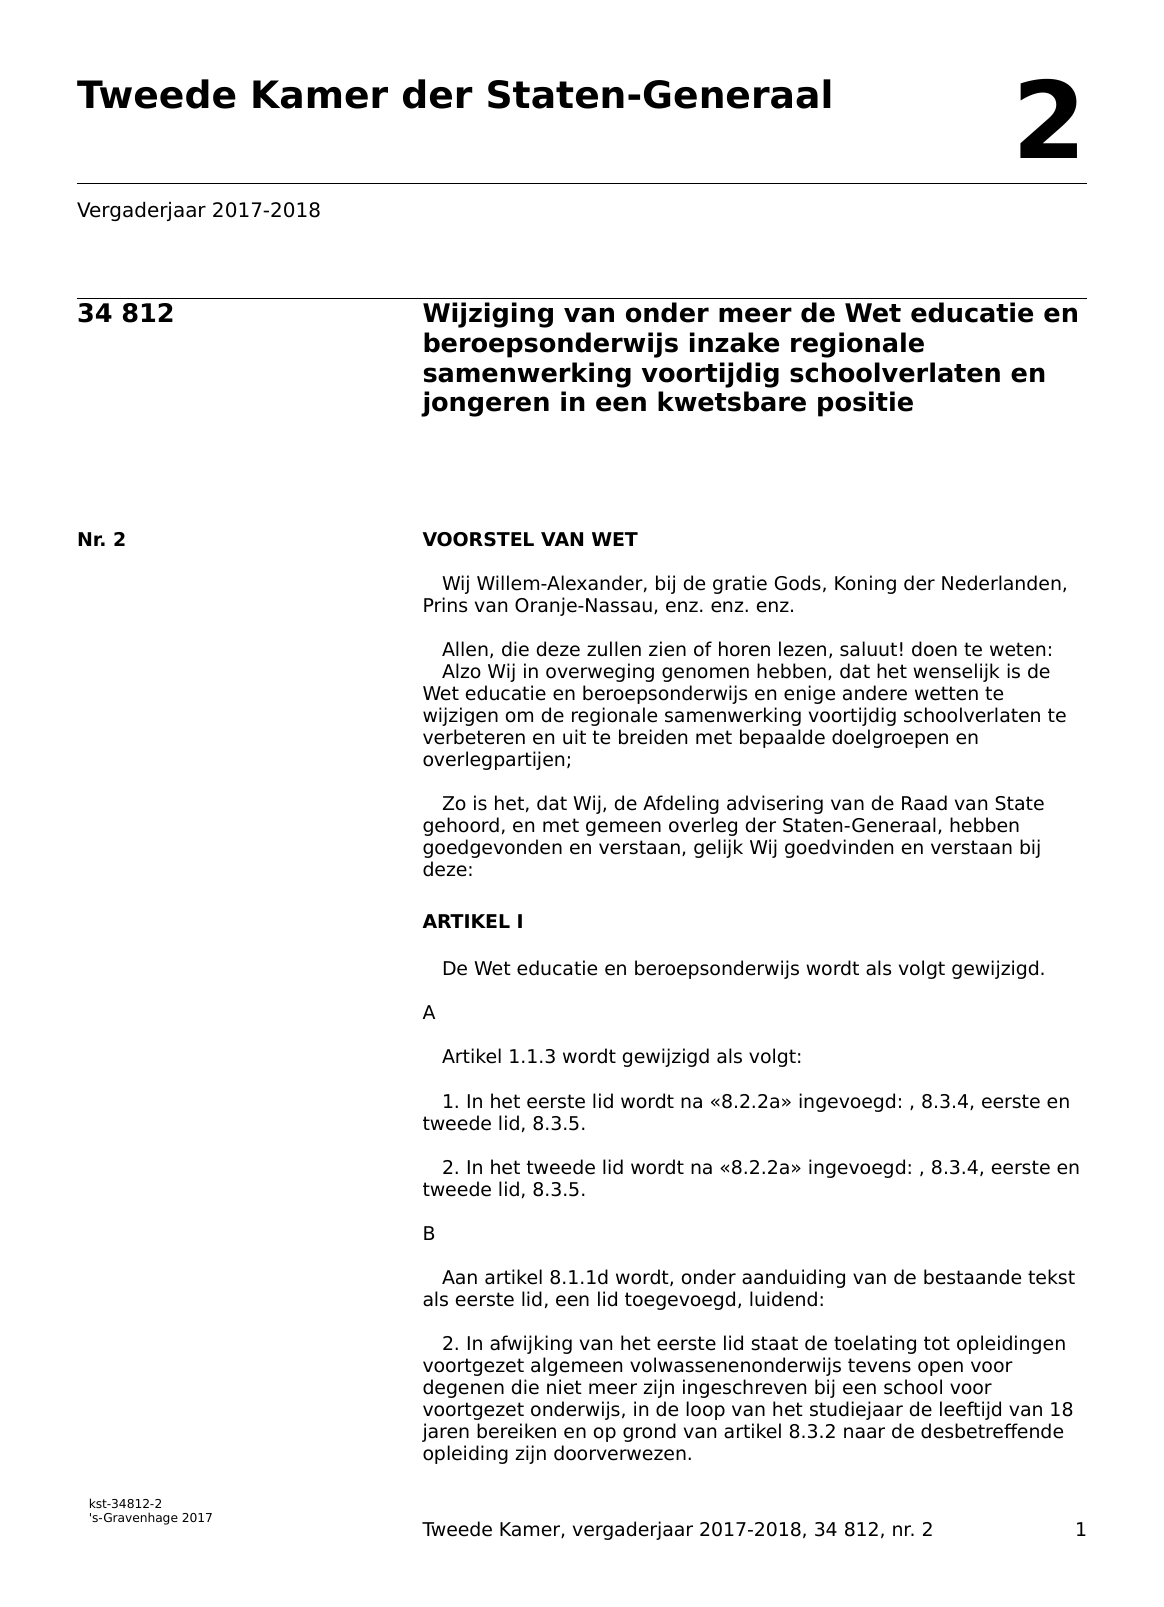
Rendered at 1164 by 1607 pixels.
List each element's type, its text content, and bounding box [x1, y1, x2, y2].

text A [422, 1002, 1087, 1024]
table_cell Vergaderjaar 2017-2018 [77, 184, 1087, 298]
text Zo is het, dat Wij, de Afdeling advisering van de Raad van State gehoord, en met gemeen overleg der Staten-Generaal, hebben goedgevonden en verstaan, gelijk Wij goedvinden en verstaan bij deze: [422, 793, 1087, 881]
subtitle 34 812 Wijziging van onder meer de Wet educatie en beroepsonderwijs inzake regionale samenwerking voortijdig schoolverlaten en jongeren in een kwetsbare positie [77, 299, 1087, 418]
table_header Tweede Kamer der Staten-Generaal [77, 59, 886, 183]
text Aan artikel 8.1.1d wordt, onder aanduiding van de bestaande tekst als eerste lid, een lid toegevoegd, luidend: [422, 1267, 1087, 1311]
subtitle Nr. 2 VOORSTEL VAN WET [77, 529, 1087, 551]
text 2. In afwijking van het eerste lid staat de toelating tot opleidingen voortgezet algemeen volwassenenonderwijs tevens open voor degenen die niet meer zijn ingeschreven bij een school voor voortgezet onderwijs, in de loop van het studiejaar de leeftijd van 18 jaren bereiken en op grond van artikel 8.3.2 naar de desbetreffende opleiding zijn doorverwezen. [422, 1333, 1087, 1465]
text De Wet educatie en beroepsonderwijs wordt als volgt gewijzigd. [422, 958, 1087, 980]
text 1. In het eerste lid wordt na «8.2.2a» ingevoegd: , 8.3.4, eerste en tweede lid, 8.3.5. [422, 1091, 1087, 1134]
text Allen, die deze zullen zien of horen lezen, saluut! doen te weten: [422, 639, 1087, 661]
text 's-Gravenhage 2017 [88, 1511, 323, 1525]
text 2. In het tweede lid wordt na «8.2.2a» ingevoegd: , 8.3.4, eerste en tweede lid, 8.3.5. [422, 1157, 1087, 1201]
text B [422, 1223, 1087, 1245]
subtitle ARTIKEL I [422, 911, 1087, 933]
text kst-34812-2 [88, 1497, 323, 1511]
text Artikel 1.1.3 wordt gewijzigd als volgt: [422, 1046, 1087, 1068]
text Alzo Wij in overweging genomen hebben, dat het wenselijk is de Wet educatie en beroepsonderwijs en enige andere wetten te wijzigen om de regionale samenwerking voortijdig schoolverlaten te verbeteren en uit te breiden met bepaalde doelgroepen en overlegpartijen; [422, 661, 1087, 771]
table_header 2 [886, 59, 1087, 183]
text Wij Willem-Alexander, bij de gratie Gods, Koning der Nederlanden, Prins van Oranje-Nassau, enz. enz. enz. [422, 573, 1087, 617]
